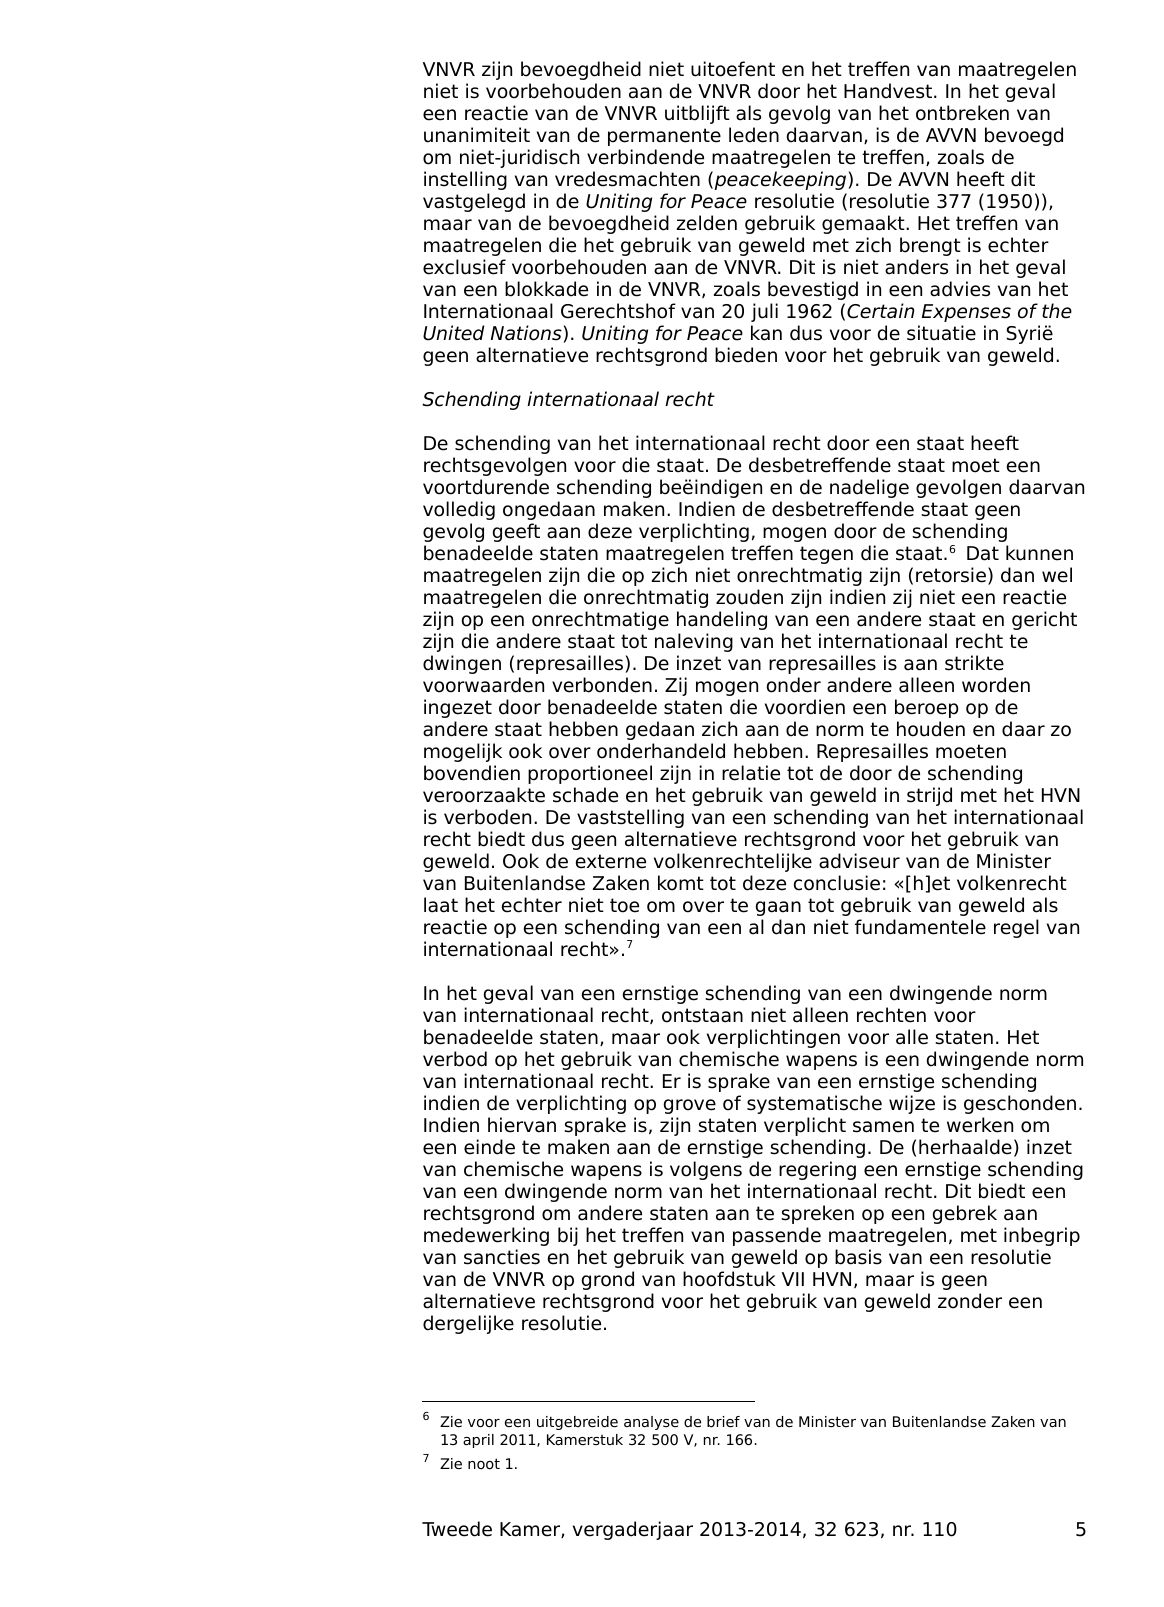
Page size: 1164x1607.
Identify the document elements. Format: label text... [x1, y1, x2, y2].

subtitle Schending internationaal recht [422, 389, 1087, 411]
text De schending van het internationaal recht door een staat heeft rechtsgevolgen voor die staat. De desbetreffende staat moet een voortdurende schending beëindigen en de nadelige gevolgen daarvan volledig ongedaan maken. Indien de desbetreffende staat geen gevolg geeft aan deze verplichting, mogen door de schending benadeelde staten maatregelen treffen tegen die staat. Dat kunnen maatregelen zijn die op zich niet onrechtmatig zijn (retorsie) dan wel maatregelen die onrechtmatig zouden zijn indien zij niet een reactie zijn op een onrechtmatige handeling van een andere staat en gericht zijn die andere staat tot naleving van het internationaal recht te dwingen (represailles). De inzet van represailles is aan strikte voorwaarden verbonden. Zij mogen onder andere alleen worden ingezet door benadeelde staten die voordien een beroep op de andere staat hebben gedaan zich aan de norm te houden en daar zo mogelijk ook over onderhandeld hebben. Represailles moeten bovendien proportioneel zijn in relatie tot de door de schending veroorzaakte schade en het gebruik van geweld in strijd met het HVN is verboden. De vaststelling van een schending van het internationaal recht biedt dus geen alternatieve rechtsgrond voor het gebruik van geweld. Ook de externe volkenrechtelijke adviseur van de Minister van Buitenlandse Zaken komt tot deze conclusie: «[h]et volkenrecht laat het echter niet toe om over te gaan tot gebruik van geweld als reactie op een schending van een al dan niet fundamentele regel van internationaal recht». [422, 433, 1087, 961]
text Zie noot 1. [422, 1452, 1087, 1474]
text VNVR zijn bevoegdheid niet uitoefent en het treffen van maatregelen niet is voorbehouden aan de VNVR door het Handvest. In het geval een reactie van de VNVR uitblijft als gevolg van het ontbreken van unanimiteit van de permanente leden daarvan, is de AVVN bevoegd om niet-juridisch verbindende maatregelen te treffen, zoals de instelling van vredesmachten (peacekeeping). De AVVN heeft dit vastgelegd in de Uniting for Peace resolutie (resolutie 377 (1950)), maar van de bevoegdheid zelden gebruik gemaakt. Het treffen van maatregelen die het gebruik van geweld met zich brengt is echter exclusief voorbehouden aan de VNVR. Dit is niet anders in het geval van een blokkade in de VNVR, zoals bevestigd in een advies van het Internationaal Gerechtshof van 20 juli 1962 (Certain Expenses of the United Nations). Uniting for Peace kan dus voor de situatie in Syrië geen alternatieve rechtsgrond bieden voor het gebruik van geweld. [422, 59, 1087, 367]
text In het geval van een ernstige schending van een dwingende norm van internationaal recht, ontstaan niet alleen rechten voor benadeelde staten, maar ook verplichtingen voor alle staten. Het verbod op het gebruik van chemische wapens is een dwingende norm van internationaal recht. Er is sprake van een ernstige schending indien de verplichting op grove of systematische wijze is geschonden. Indien hiervan sprake is, zijn staten verplicht samen te werken om een einde te maken aan de ernstige schending. De (herhaalde) inzet van chemische wapens is volgens de regering een ernstige schending van een dwingende norm van het internationaal recht. Dit biedt een rechtsgrond om andere staten aan te spreken op een gebrek aan medewerking bij het treffen van passende maatregelen, met inbegrip van sancties en het gebruik van geweld op basis van een resolutie van de VNVR op grond van hoofdstuk VII HVN, maar is geen alternatieve rechtsgrond voor het gebruik van geweld zonder een dergelijke resolutie. [422, 983, 1087, 1334]
text Zie voor een uitgebreide analyse de brief van de Minister van Buitenlandse Zaken van 13 april 2011, Kamerstuk 32 500 V, nr. 166. [422, 1410, 1087, 1449]
